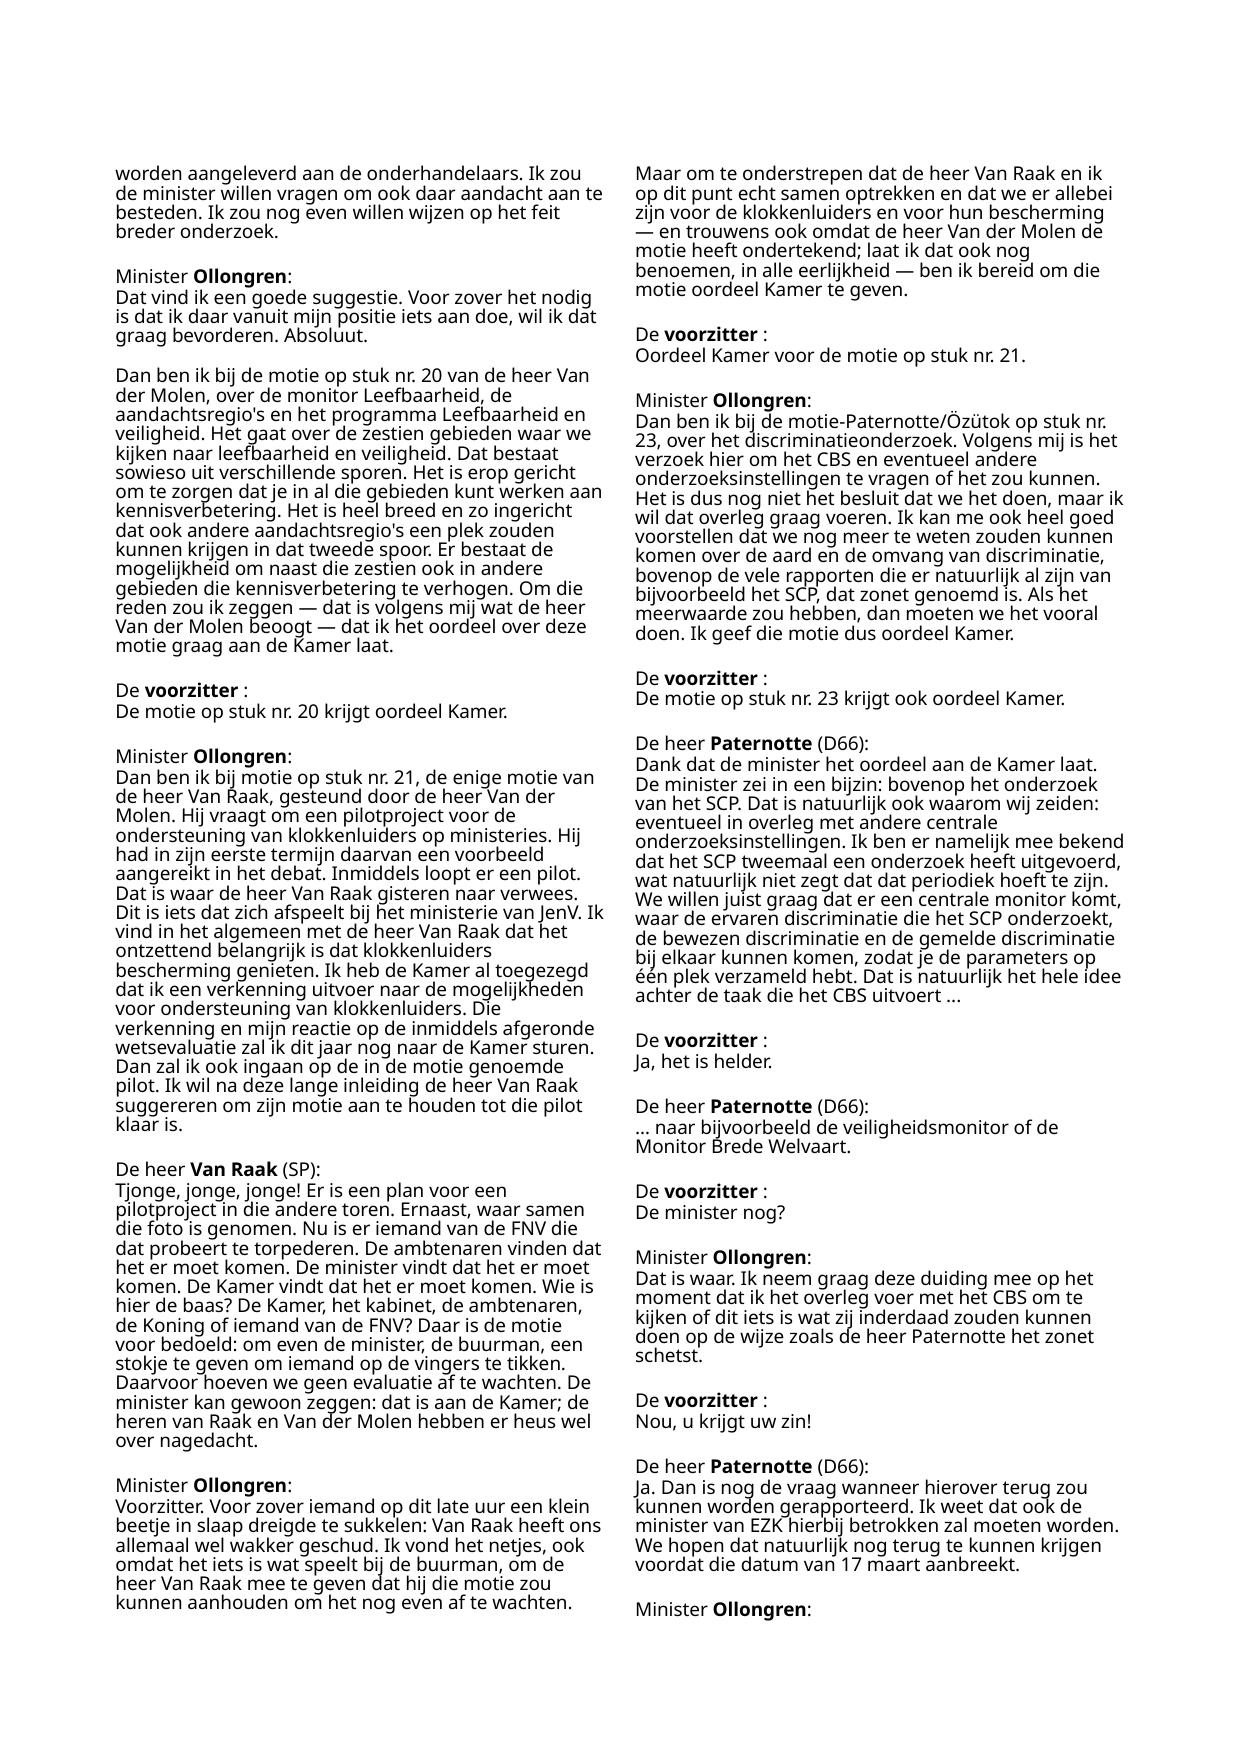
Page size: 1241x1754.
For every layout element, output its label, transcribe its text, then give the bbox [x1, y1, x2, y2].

text Minister Ollongren: [635, 1596, 1125, 1622]
text De voorzitter : [635, 665, 1125, 690]
text Minister Ollongren: [635, 387, 1125, 413]
text Dank dat de minister het oordeel aan de Kamer laat. De minister zei in een bijzin: bovenop het onderzoek van het SCP. Dat is natuurlijk ook waarom wij zeiden: eventueel in overleg met andere centrale onderzoeksinstellingen. Ik ben er namelijk mee bekend dat het SCP tweemaal een onderzoek heeft uitgevoerd, wat natuurlijk niet zegt dat dat periodiek hoeft te zijn. We willen juist graag dat er een centrale monitor komt, waar de ervaren discriminatie die het SCP onderzoekt, de bewezen discriminatie en de gemelde discriminatie bij elkaar kunnen komen, zodat je de parameters op één plek verzameld hebt. Dat is natuurlijk het hele idee achter de taak die het CBS uitvoert ... [635, 756, 1125, 1007]
text Dan ben ik bij de motie-Paternotte/Özütok op stuk nr. 23, over het discriminatieonderzoek. Volgens mij is het verzoek hier om het CBS en eventueel andere onderzoeksinstellingen te vragen of het zou kunnen. Het is dus nog niet het besluit dat we het doen, maar ik wil dat overleg graag voeren. Ik kan me ook heel goed voorstellen dat we nog meer te weten zouden kunnen komen over de aard en de omvang van discriminatie, bovenop de vele rapporten die er natuurlijk al zijn van bijvoorbeeld het SCP, dat zonet genoemd is. Als het meerwaarde zou hebben, dan moeten we het vooral doen. Ik geef die motie dus oordeel Kamer. [635, 413, 1125, 644]
text Oordeel Kamer voor de motie op stuk nr. 21. [635, 347, 1125, 366]
text … naar bijvoorbeeld de veiligheidsmonitor of de Monitor Brede Welvaart. [635, 1119, 1125, 1158]
text Dan ben ik bij de motie op stuk nr. 20 van de heer Van der Molen, over de monitor Leefbaarheid, de aandachtsregio's en het programma Leefbaarheid en veiligheid. Het gaat over de zestien gebieden waar we kijken naar leefbaarheid en veiligheid. Dat bestaat sowieso uit verschillende sporen. Het is erop gericht om te zorgen dat je in al die gebieden kunt werken aan kennisverbetering. Het is heel breed en zo ingericht dat ook andere aandachtsregio's een plek zouden kunnen krijgen in dat tweede spoor. Er bestaat de mogelijkheid om naast die zestien ook in andere gebieden die kennisverbetering te verhogen. Om die reden zou ik zeggen — dat is volgens mij wat de heer Van der Molen beoogt — dat ik het oordeel over deze motie graag aan de Kamer laat. [115, 367, 605, 657]
text De voorzitter : [115, 677, 605, 703]
text De voorzitter : [635, 321, 1125, 347]
text Minister Ollongren: [115, 743, 605, 769]
text Ja, het is helder. [635, 1053, 1125, 1073]
text Minister Ollongren: [115, 1472, 605, 1498]
text Voorzitter. Voor zover iemand op dit late uur een klein beetje in slaap dreigde te sukkelen: Van Raak heeft ons allemaal wel wakker geschud. Ik vond het netjes, ook omdat het iets is wat speelt bij de buurman, om de heer Van Raak mee te geven dat hij die motie zou kunnen aanhouden om het nog even af te wachten. [115, 1498, 605, 1614]
text De motie op stuk nr. 23 krijgt ook oordeel Kamer. [635, 690, 1125, 710]
text De heer Paternotte (D66): [635, 1453, 1125, 1479]
text Minister Ollongren: [115, 263, 605, 289]
text De minister nog? [635, 1204, 1125, 1223]
text Tjonge, jonge, jonge! Er is een plan voor een pilotproject in die andere toren. Ernaast, waar samen die foto is genomen. Nu is er iemand van de FNV die dat probeert te torpederen. De ambtenaren vinden dat het er moet komen. De minister vindt dat het er moet komen. De Kamer vindt dat het er moet komen. Wie is hier de baas? De Kamer, het kabinet, de ambtenaren, de Koning of iemand van de FNV? Daar is de motie voor bedoeld: om even de minister, de buurman, een stokje te geven om iemand op de vingers te tikken. Daarvoor hoeven we geen evaluatie af te wachten. De minister kan gewoon zeggen: dat is aan de Kamer; de heren van Raak en Van der Molen hebben er heus wel over nagedacht. [115, 1182, 605, 1451]
text Ja. Dan is nog de vraag wanneer hierover terug zou kunnen worden gerapporteerd. Ik weet dat ook de minister van EZK hierbij betrokken zal moeten worden. We hopen dat natuurlijk nog terug te kunnen krijgen voordat die datum van 17 maart aanbreekt. [635, 1479, 1125, 1575]
text De voorzitter : [635, 1178, 1125, 1204]
text De heer Paternotte (D66): [635, 1093, 1125, 1119]
text Nou, u krijgt uw zin! [635, 1413, 1125, 1432]
text Minister Ollongren: [635, 1244, 1125, 1270]
text Maar om te onderstrepen dat de heer Van Raak en ik op dit punt echt samen optrekken en dat we er allebei zijn voor de klokkenluiders en voor hun bescherming — en trouwens ook omdat de heer Van der Molen de motie heeft ondertekend; laat ik dat ook nog benoemen, in alle eerlijkheid — ben ik bereid om die motie oordeel Kamer te geven. [635, 165, 1125, 300]
text Dat is waar. Ik neem graag deze duiding mee op het moment dat ik het overleg voer met het CBS om te kijken of dit iets is wat zij inderdaad zouden kunnen doen op de wijze zoals de heer Paternotte het zonet schetst. [635, 1270, 1125, 1366]
text De heer Paternotte (D66): [635, 731, 1125, 756]
text Dat vind ik een goede suggestie. Voor zover het nodig is dat ik daar vanuit mijn positie iets aan doe, wil ik dat graag bevorderen. Absoluut. [115, 289, 605, 347]
text worden aangeleverd aan de onderhandelaars. Ik zou de minister willen vragen om ook daar aandacht aan te besteden. Ik zou nog even willen wijzen op het feit breder onderzoek. [115, 165, 605, 242]
text De voorzitter : [635, 1028, 1125, 1053]
text De voorzitter : [635, 1387, 1125, 1413]
text Dan ben ik bij motie op stuk nr. 21, de enige motie van de heer Van Raak, gesteund door de heer Van der Molen. Hij vraagt om een pilotproject voor de ondersteuning van klokkenluiders op ministeries. Hij had in zijn eerste termijn daarvan een voorbeeld aangereikt in het debat. Inmiddels loopt er een pilot. Dat is waar de heer Van Raak gisteren naar verwees. Dit is iets dat zich afspeelt bij het ministerie van JenV. Ik vind in het algemeen met de heer Van Raak dat het ontzettend belangrijk is dat klokkenluiders bescherming genieten. Ik heb de Kamer al toegezegd dat ik een verkenning uitvoer naar de mogelijkheden voor ondersteuning van klokkenluiders. Die verkenning en mijn reactie op de inmiddels afgeronde wetsevaluatie zal ik dit jaar nog naar de Kamer sturen. Dan zal ik ook ingaan op de in de motie genoemde pilot. Ik wil na deze lange inleiding de heer Van Raak suggereren om zijn motie aan te houden tot die pilot klaar is. [115, 769, 605, 1135]
text De heer Van Raak (SP): [115, 1156, 605, 1182]
text De motie op stuk nr. 20 krijgt oordeel Kamer. [115, 703, 605, 722]
